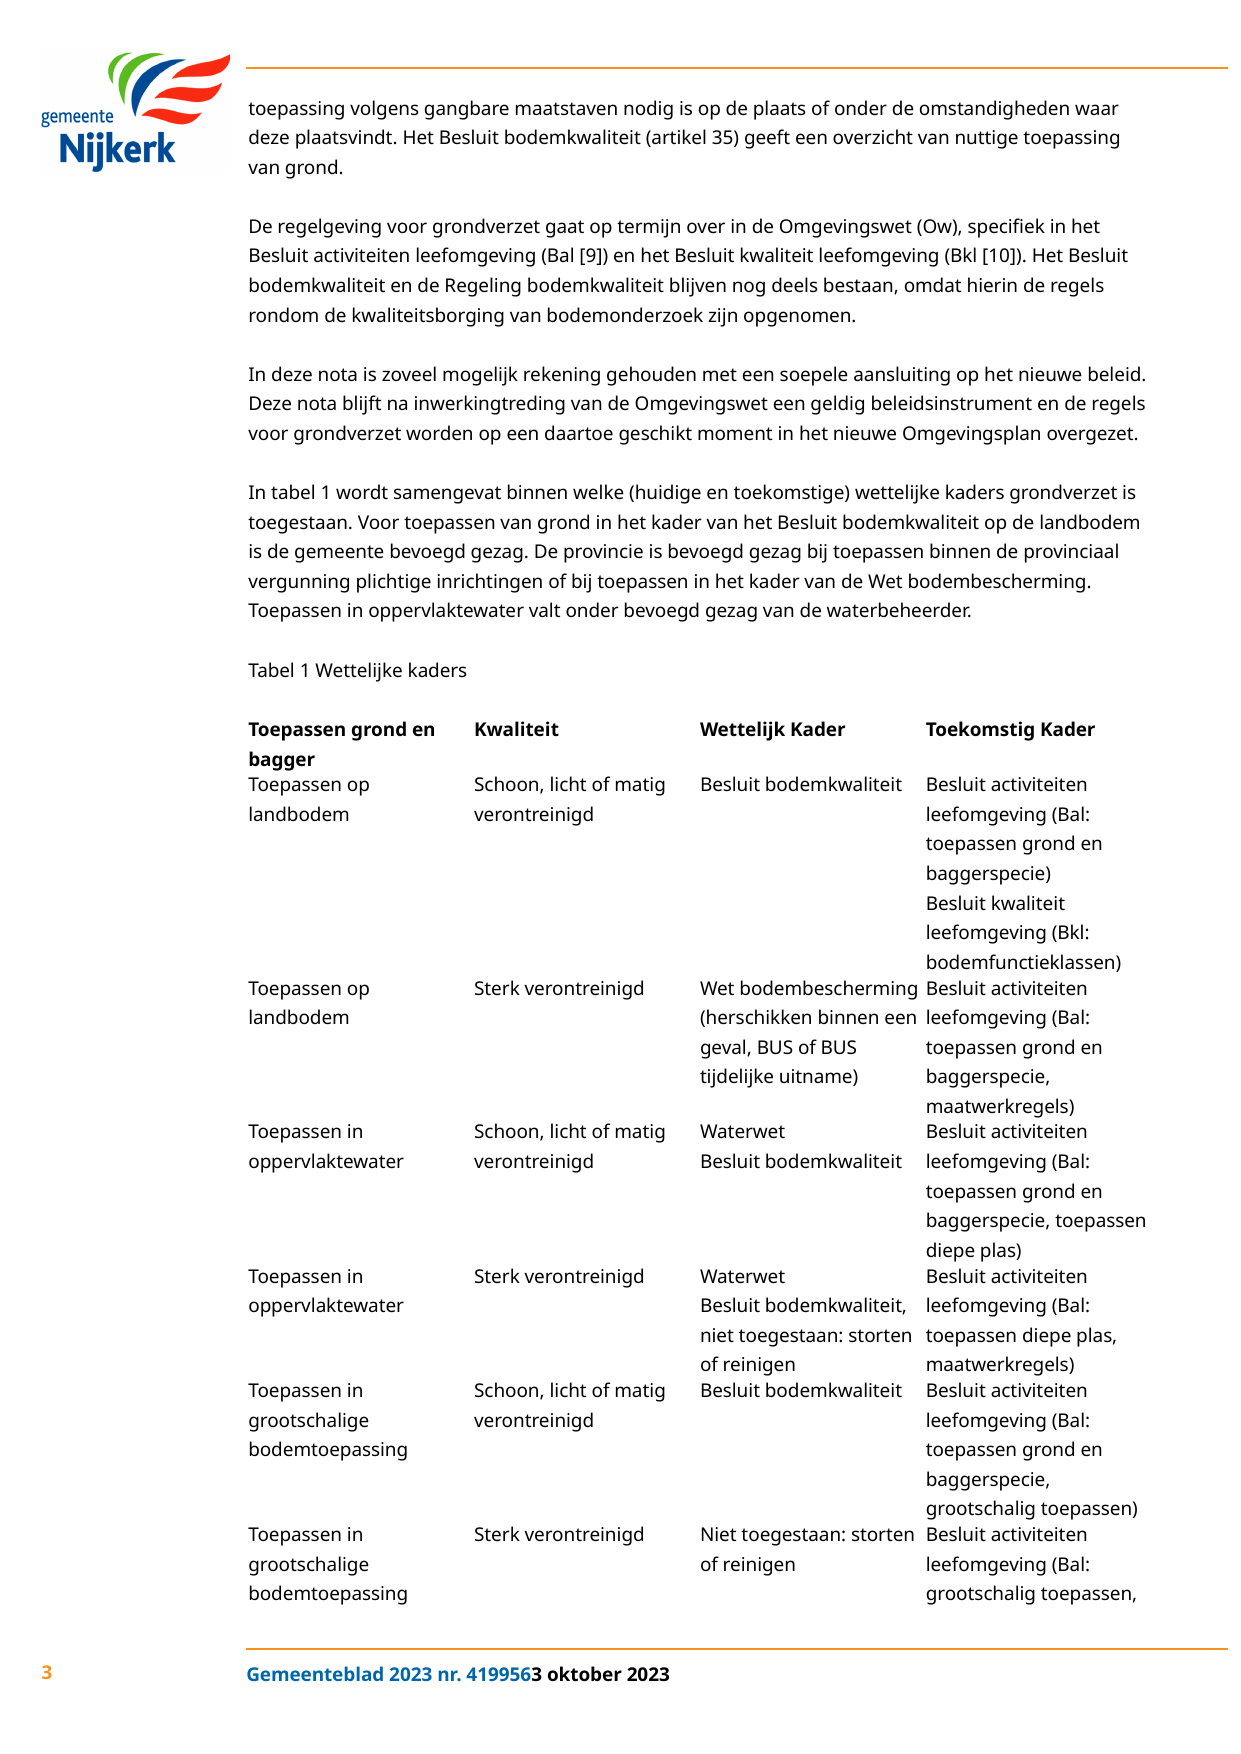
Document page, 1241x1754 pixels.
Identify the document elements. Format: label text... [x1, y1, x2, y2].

table_cell Toepassen op landbodem [248, 771, 474, 975]
table_cell Besluit bodemkwaliteit [700, 1377, 926, 1521]
table_cell Toepassen in grootschalige bodemtoepassing [248, 1377, 474, 1521]
table_cell Wet bodembescherming (herschikken binnen een geval, BUS of BUS tijdelijke uitname) [700, 975, 926, 1119]
text toepassing volgens gangbare maatstaven nodig is op de plaats of onder de omstandigheden waar deze plaatsvindt. Het Besluit bodemkwaliteit (artikel 35) geeft een overzicht van nuttige toepassing van grond. [248, 95, 1152, 180]
table_cell Waterwet Besluit bodemkwaliteit [700, 1119, 926, 1263]
table_header Toepassen grond en bagger [248, 716, 474, 771]
table_cell Besluit bodemkwaliteit [700, 771, 926, 975]
text De regelgeving voor grondverzet gaat op termijn over in de Omgevingswet (Ow), specifiek in het Besluit activiteiten leefomgeving (Bal [9]) en het Besluit kwaliteit leefomgeving (Bkl [10]). Het Besluit bodemkwaliteit en de Regeling bodemkwaliteit blijven nog deels bestaan, omdat hierin de regels rondom de kwaliteitsborging van bodemonderzoek zijn opgenomen. [248, 213, 1152, 328]
table_cell Niet toegestaan: storten of reinigen [700, 1521, 926, 1606]
table_cell Schoon, licht of matig verontreinigd [474, 1377, 700, 1521]
table_cell Besluit activiteiten leefomgeving (Bal: toepassen grond en baggerspecie) Besluit kwaliteit leefomgeving (Bkl: bodemfunctieklassen) [926, 771, 1152, 975]
table_cell Toepassen op landbodem [248, 975, 474, 1119]
table_header Kwaliteit [474, 716, 700, 771]
table_cell Besluit activiteiten leefomgeving (Bal: toepassen diepe plas, maatwerkregels) [926, 1263, 1152, 1377]
table_cell Waterwet Besluit bodemkwaliteit, niet toegestaan: storten of reinigen [700, 1263, 926, 1377]
text In tabel 1 wordt samengevat binnen welke (huidige en toekomstige) wettelijke kaders grondverzet is toegestaan. Voor toepassen van grond in het kader van het Besluit bodemkwaliteit op de landbodem is de gemeente bevoegd gezag. De provincie is bevoegd gezag bij toepassen binnen de provinciaal vergunning plichtige inrichtingen of bij toepassen in het kader van de Wet bodembescherming. Toepassen in oppervlaktewater valt onder bevoegd gezag van de waterbeheerder. [248, 479, 1152, 623]
text Tabel 1 Wettelijke kaders [248, 657, 1152, 683]
text In deze nota is zoveel mogelijk rekening gehouden met een soepele aansluiting op het nieuwe beleid. Deze nota blijft na inwerkingtreding van de Omgevingswet een geldig beleidsinstrument en de regels voor grondverzet worden op een daartoe geschikt moment in het nieuwe Omgevingsplan overgezet. [248, 361, 1152, 446]
table_cell Toepassen in grootschalige bodemtoepassing [248, 1521, 474, 1606]
table_cell Sterk verontreinigd [474, 1263, 700, 1377]
table_header Wettelijk Kader [700, 716, 926, 771]
table_cell Sterk verontreinigd [474, 975, 700, 1119]
table_cell Toepassen in oppervlaktewater [248, 1263, 474, 1377]
table_cell Besluit activiteiten leefomgeving (Bal: toepassen grond en baggerspecie, maatwerkregels) [926, 975, 1152, 1119]
table_cell Besluit activiteiten leefomgeving (Bal: toepassen grond en baggerspecie, grootschalig toepassen) [926, 1377, 1152, 1521]
table_cell Schoon, licht of matig verontreinigd [474, 771, 700, 975]
table_cell Schoon, licht of matig verontreinigd [474, 1119, 700, 1263]
picture [41, 47, 231, 172]
table_cell Toepassen in oppervlaktewater [248, 1119, 474, 1263]
table_cell Besluit activiteiten leefomgeving (Bal: toepassen grond en baggerspecie, toepassen diepe plas) [926, 1119, 1152, 1263]
table_cell Sterk verontreinigd [474, 1521, 700, 1606]
table_cell Besluit activiteiten leefomgeving (Bal: grootschalig toepassen, [926, 1521, 1152, 1606]
table_header Toekomstig Kader [926, 716, 1152, 771]
